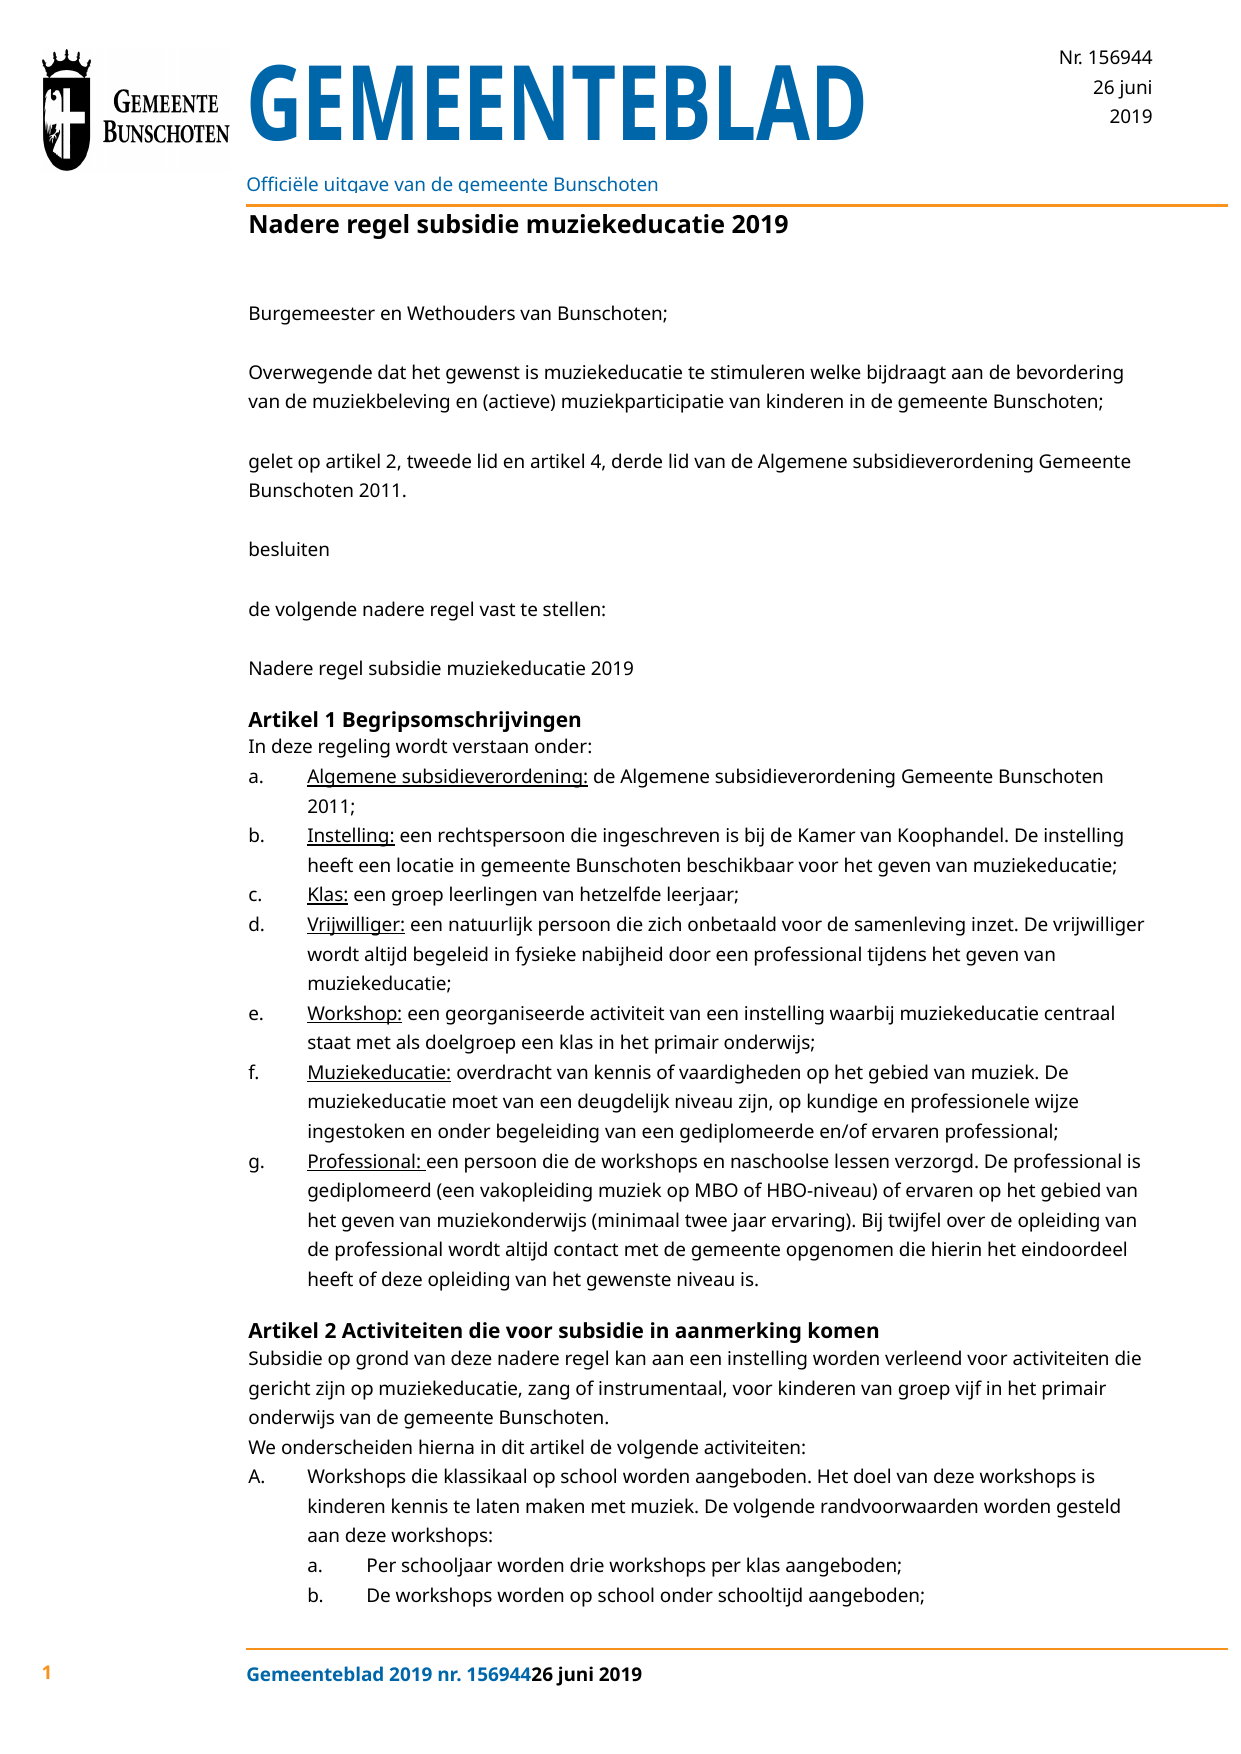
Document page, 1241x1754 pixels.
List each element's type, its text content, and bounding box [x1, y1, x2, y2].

text de volgende nadere regel vast te stellen: [248, 596, 1152, 621]
list Klas: een groep leerlingen van hetzelfde leerjaar; [248, 882, 1152, 907]
list Muziekeducatie: overdracht van kennis of vaardigheden op het gebied van muziek. De muziekeducatie moet van een deugdelijk niveau zijn, op kundige en professionele wijze ingestoken en onder begeleiding van een gediplomeerde en/of ervaren professional; [248, 1059, 1152, 1144]
list Workshop: een georganiseerde activiteit van een instelling waarbij muziekeducatie centraal staat met als doelgroep een klas in het primair onderwijs; [248, 1000, 1152, 1055]
text Artikel 2 Activiteiten die voor subsidie in aanmerking komen [248, 1317, 1152, 1345]
text We onderscheiden hierna in dit artikel de volgende activiteiten: [248, 1434, 1152, 1459]
text Subsidie op grond van deze nadere regel kan aan een instelling worden verleend voor activiteiten die gericht zijn op muziekeducatie, zang of instrumentaal, voor kinderen van groep vijf in het primair onderwijs van de gemeente Bunschoten. [248, 1345, 1152, 1430]
text gelet op artikel 2, tweede lid en artikel 4, derde lid van de Algemene subsidieverordening Gemeente Bunschoten 2011. [248, 448, 1152, 503]
list Algemene subsidieverordening: de Algemene subsidieverordening Gemeente Bunschoten 2011; [248, 763, 1152, 819]
list Professional: een persoon die de workshops en naschoolse lessen verzorgd. De professional is gediplomeerd (een vakopleiding muziek op MBO of HBO-niveau) of ervaren op het gebied van het geven van muziekonderwijs (minimaal twee jaar ervaring). Bij twijfel over de opleiding van de professional wordt altijd contact met de gemeente opgenomen die hierin het eindoordeel heeft of deze opleiding van het gewenste niveau is. [248, 1148, 1152, 1292]
text Nadere regel subsidie muziekeducatie 2019 [248, 655, 1152, 681]
list Vrijwilliger: een natuurlijk persoon die zich onbetaald voor de samenleving inzet. De vrijwilliger wordt altijd begeleid in fysieke nabijheid door een professional tijdens het geven van muziekeducatie; [248, 911, 1152, 996]
list Per schooljaar worden drie workshops per klas aangeboden; [307, 1552, 1152, 1578]
list Workshops die klassikaal op school worden aangeboden. Het doel van deze workshops is kinderen kennis te laten maken met muziek. De volgende randvoorwaarden worden gesteld aan deze workshops: [248, 1463, 1152, 1548]
text In deze regeling wordt verstaan onder: [248, 734, 1152, 759]
text Nadere regel subsidie muziekeducatie 2019 [248, 207, 1152, 241]
list Instelling: een rechtspersoon die ingeschreven is bij de Kamer van Koophandel. De instelling heeft een locatie in gemeente Bunschoten beschikbaar voor het geven van muziekeducatie; [248, 822, 1152, 878]
text Burgemeester en Wethouders van Bunschoten; [248, 300, 1152, 326]
text besluiten [248, 537, 1152, 562]
list De workshops worden op school onder schooltijd aangeboden; [307, 1582, 1152, 1607]
picture [41, 47, 231, 172]
text Overwegende dat het gewenst is muziekeducatie te stimuleren welke bijdraagt aan de bevordering van de muziekbeleving en (actieve) muziekparticipatie van kinderen in de gemeente Bunschoten; [248, 359, 1152, 414]
text Artikel 1 Begripsomschrijvingen [248, 705, 1152, 734]
